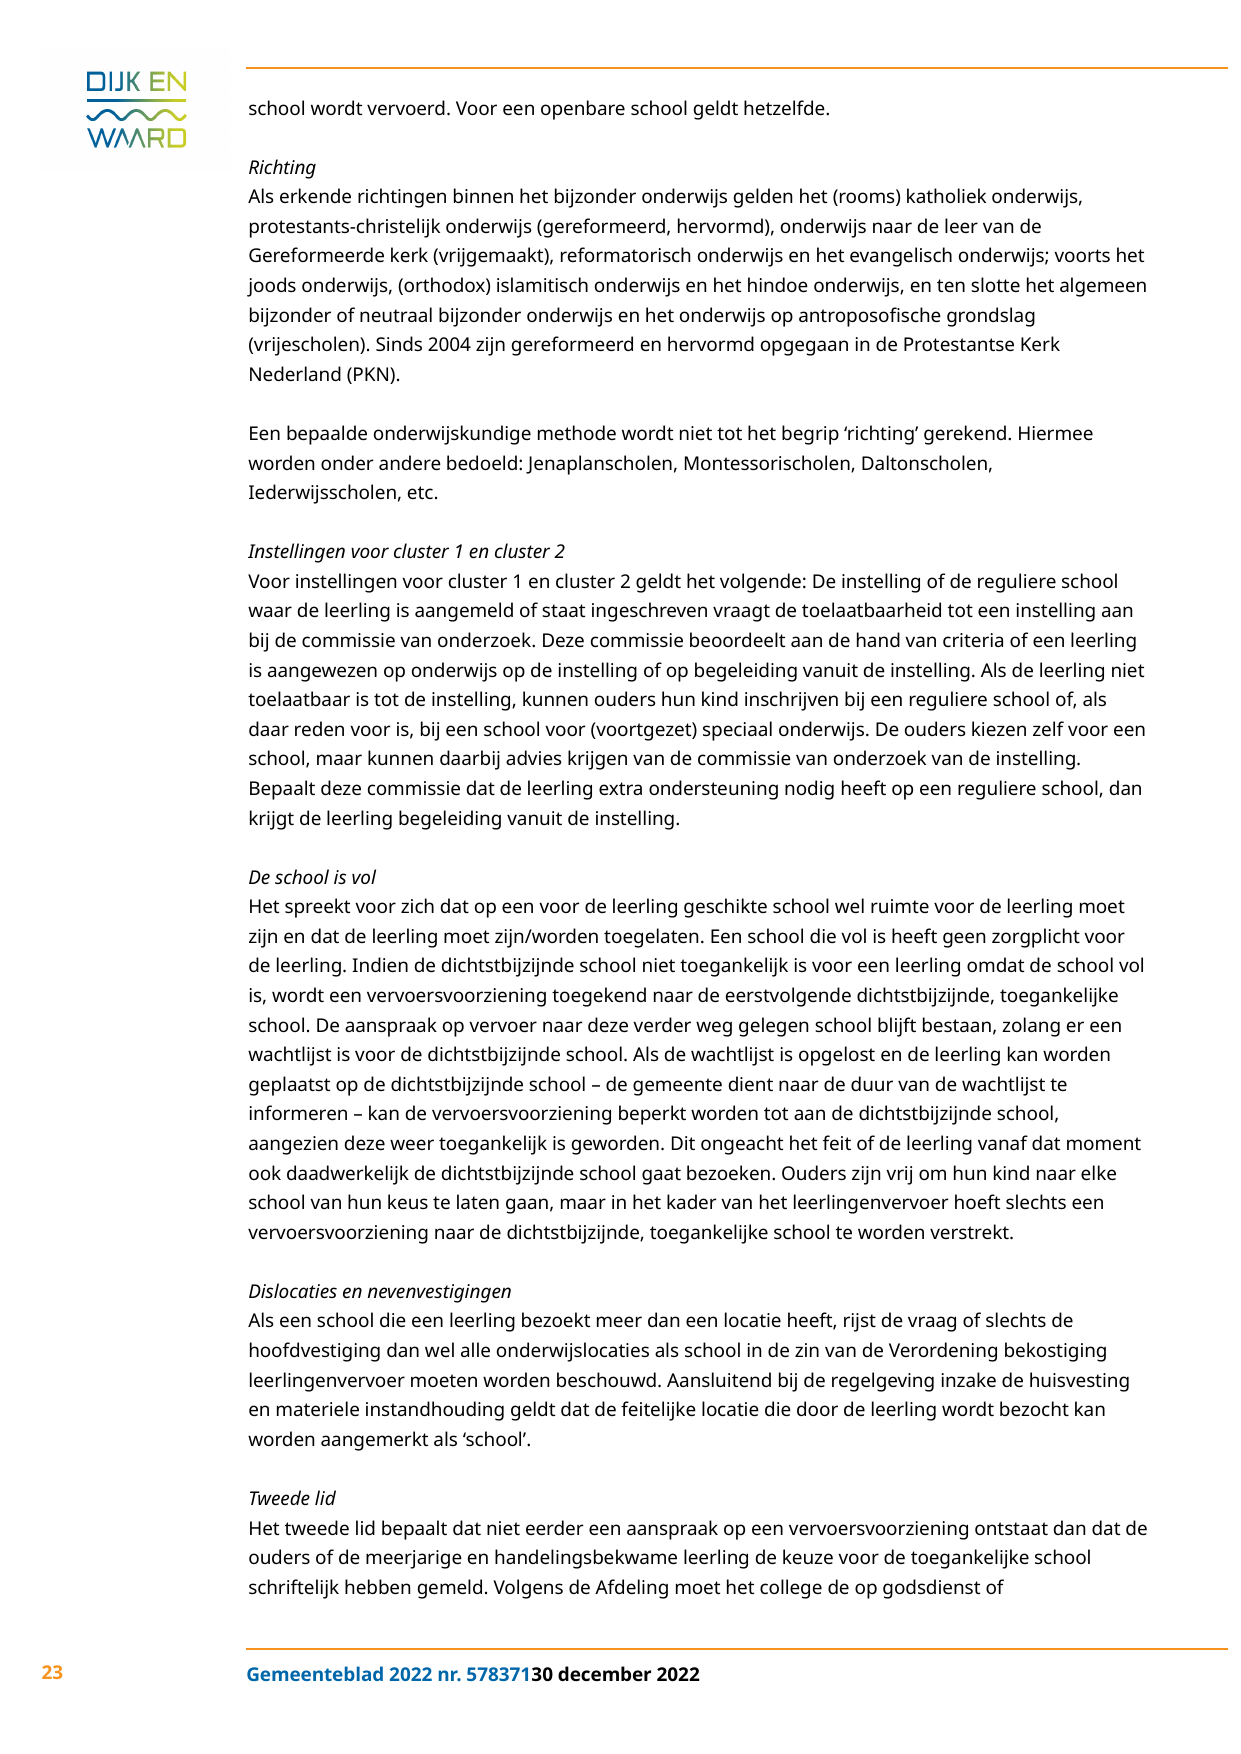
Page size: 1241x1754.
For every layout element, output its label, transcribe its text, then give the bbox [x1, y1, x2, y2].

text Voor instellingen voor cluster 1 en cluster 2 geldt het volgende: De instelling of de reguliere school waar de leerling is aangemeld of staat ingeschreven vraagt de toelaatbaarheid tot een instelling aan bij de commissie van onderzoek. Deze commissie beoordeelt aan de hand van criteria of een leerling is aangewezen op onderwijs op de instelling of op begeleiding vanuit de instelling. Als de leerling niet toelaatbaar is tot de instelling, kunnen ouders hun kind inschrijven bij een reguliere school of, als daar reden voor is, bij een school voor (voortgezet) speciaal onderwijs. De ouders kiezen zelf voor een school, maar kunnen daarbij advies krijgen van de commissie van onderzoek van de instelling. Bepaalt deze commissie dat de leerling extra ondersteuning nodig heeft op een reguliere school, dan krijgt de leerling begeleiding vanuit de instelling. [248, 568, 1152, 831]
text Richting [248, 154, 1152, 180]
text Instellingen voor cluster 1 en cluster 2 [248, 538, 1152, 564]
text Een bepaalde onderwijskundige methode wordt niet tot het begrip ‘richting’ gerekend. Hiermee worden onder andere bedoeld: Jenaplanscholen, Montessorischolen, Daltonscholen, Iederwijsscholen, etc. [248, 420, 1152, 505]
picture [41, 47, 231, 172]
text Tweede lid [248, 1485, 1152, 1511]
text school wordt vervoerd. Voor een openbare school geldt hetzelfde. [248, 95, 1152, 121]
text Als erkende richtingen binnen het bijzonder onderwijs gelden het (rooms) katholiek onderwijs, protestants-christelijk onderwijs (gereformeerd, hervormd), onderwijs naar de leer van de Gereformeerde kerk (vrijgemaakt), reformatorisch onderwijs en het evangelisch onderwijs; voorts het joods onderwijs, (orthodox) islamitisch onderwijs en het hindoe onderwijs, en ten slotte het algemeen bijzonder of neutraal bijzonder onderwijs en het onderwijs op antroposofische grondslag (vrijescholen). Sinds 2004 zijn gereformeerd en hervormd opgegaan in de Protestantse Kerk Nederland (PKN). [248, 183, 1152, 387]
text Het spreekt voor zich dat op een voor de leerling geschikte school wel ruimte voor de leerling moet zijn en dat de leerling moet zijn/worden toegelaten. Een school die vol is heeft geen zorgplicht voor de leerling. Indien de dichtstbijzijnde school niet toegankelijk is voor een leerling omdat de school vol is, wordt een vervoersvoorziening toegekend naar de eerstvolgende dichtstbijzijnde, toegankelijke school. De aanspraak op vervoer naar deze verder weg gelegen school blijft bestaan, zolang er een wachtlijst is voor de dichtstbijzijnde school. Als de wachtlijst is opgelost en de leerling kan worden geplaatst op de dichtstbijzijnde school – de gemeente dient naar de duur van de wachtlijst te informeren – kan de vervoersvoorziening beperkt worden tot aan de dichtstbijzijnde school, aangezien deze weer toegankelijk is geworden. Dit ongeacht het feit of de leerling vanaf dat moment ook daadwerkelijk de dichtstbijzijnde school gaat bezoeken. Ouders zijn vrij om hun kind naar elke school van hun keus te laten gaan, maar in het kader van het leerlingenvervoer hoeft slechts een vervoersvoorziening naar de dichtstbijzijnde, toegankelijke school te worden verstrekt. [248, 893, 1152, 1245]
text De school is vol [248, 864, 1152, 890]
text Als een school die een leerling bezoekt meer dan een locatie heeft, rijst de vraag of slechts de hoofdvestiging dan wel alle onderwijslocaties als school in de zin van de Verordening bekostiging leerlingenvervoer moeten worden beschouwd. Aansluitend bij de regelgeving inzake de huisvesting en materiele instandhouding geldt dat de feitelijke locatie die door de leerling wordt bezocht kan worden aangemerkt als ‘school’. [248, 1308, 1152, 1452]
text Dislocaties en nevenvestigingen [248, 1278, 1152, 1304]
text Het tweede lid bepaalt dat niet eerder een aanspraak op een vervoersvoorziening ontstaat dan dat de ouders of de meerjarige en handelingsbekwame leerling de keuze voor de toegankelijke school schriftelijk hebben gemeld. Volgens de Afdeling moet het college de op godsdienst of [248, 1515, 1152, 1600]
